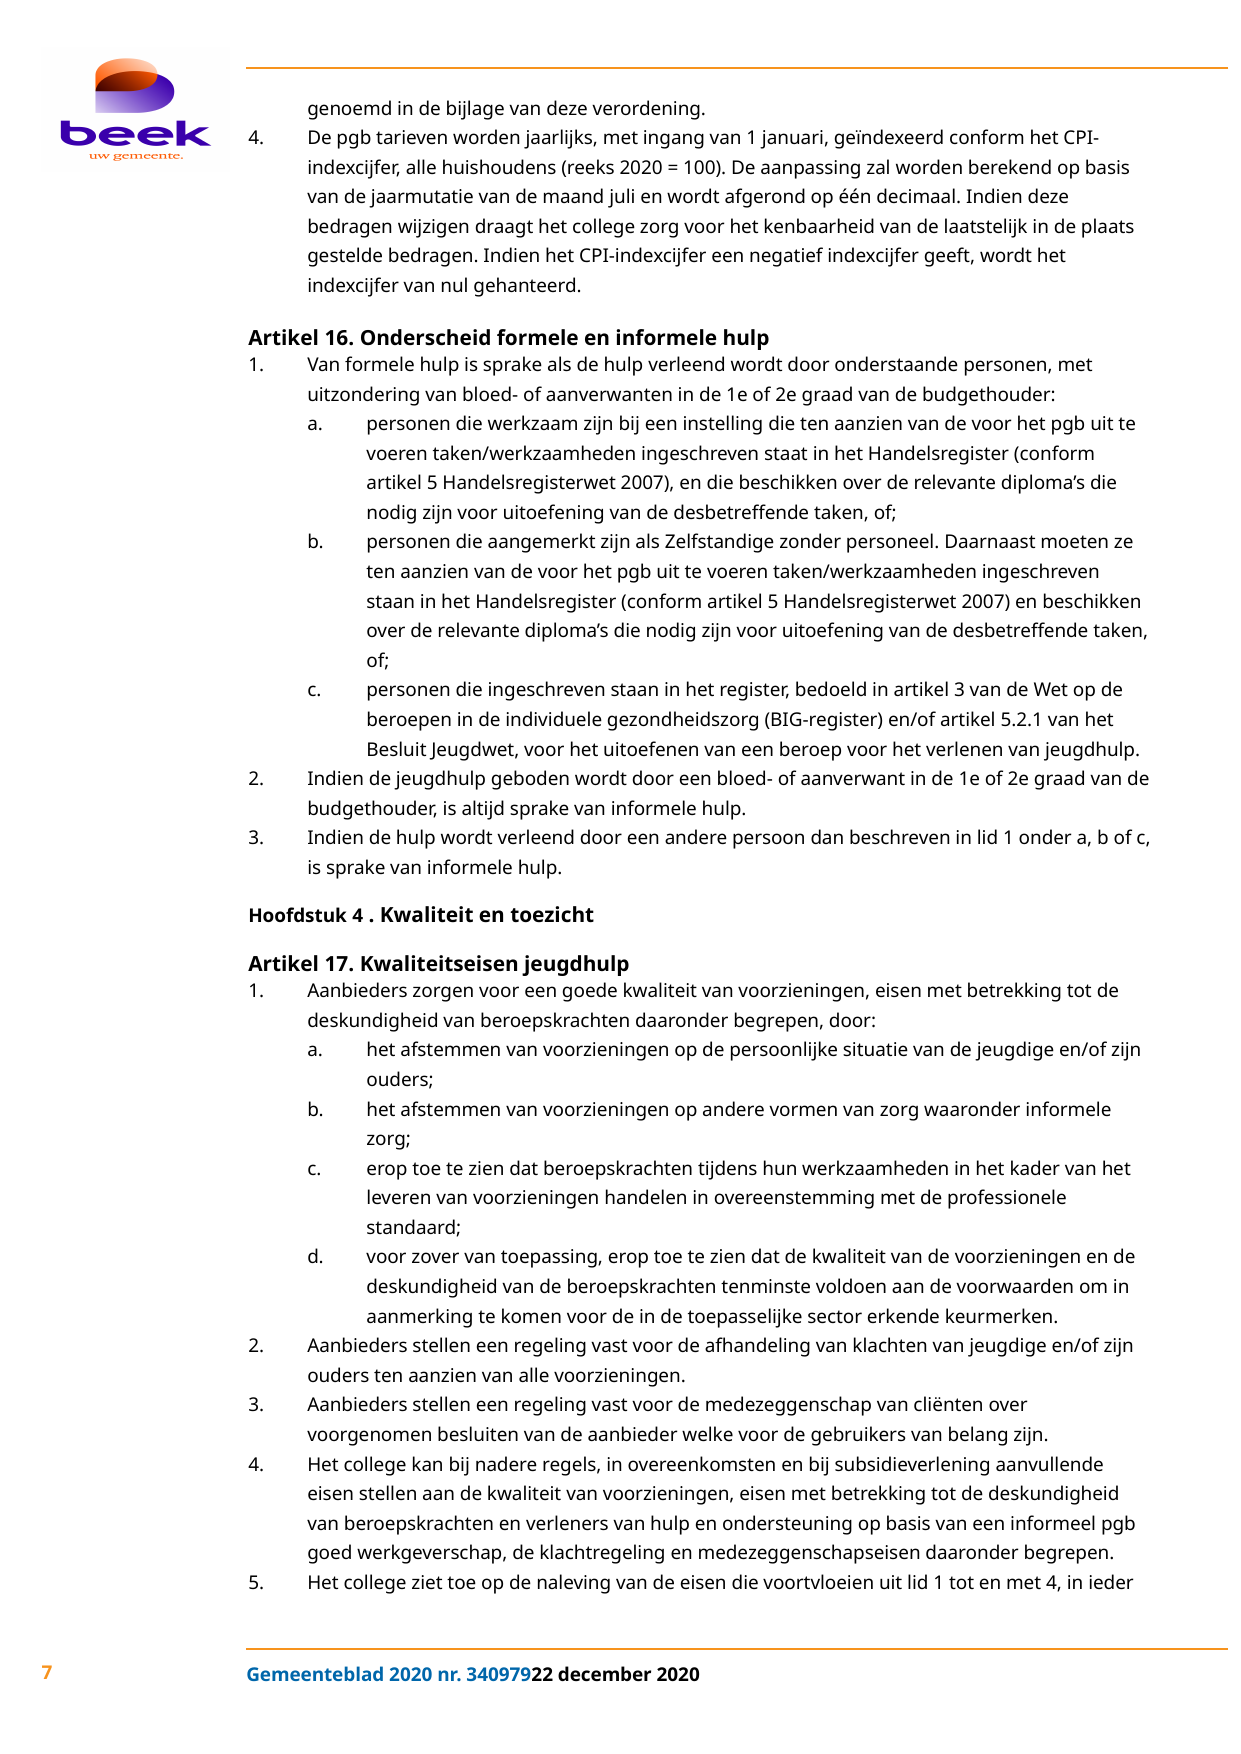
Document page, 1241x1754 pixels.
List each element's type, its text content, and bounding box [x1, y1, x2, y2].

list Aanbieders stellen een regeling vast voor de medezeggenschap van cliënten over voorgenomen besluiten van de aanbieder welke voor de gebruikers van belang zijn. [248, 1392, 1152, 1447]
list Het college kan bij nadere regels, in overeenkomsten en bij subsidieverlening aanvullende eisen stellen aan de kwaliteit van voorzieningen, eisen met betrekking tot de deskundigheid van beroepskrachten en verleners van hulp en ondersteuning op basis van een informeel pgb goed werkgeverschap, de klachtregeling en medezeggenschapseisen daaronder begrepen. [248, 1451, 1152, 1565]
list Aanbieders stellen een regeling vast voor de afhandeling van klachten van jeugdige en/of zijn ouders ten aanzien van alle voorzieningen. [248, 1332, 1152, 1388]
list Aanbieders zorgen voor een goede kwaliteit van voorzieningen, eisen met betrekking tot de deskundigheid van beroepskrachten daaronder begrepen, door: [248, 977, 1152, 1033]
list Van formele hulp is sprake als de hulp verleend wordt door onderstaande personen, met uitzondering van bloed- of aanverwanten in de 1e of 2e graad van de budgethouder: [248, 351, 1152, 406]
list Indien de jeugdhulp geboden wordt door een bloed- of aanverwant in de 1e of 2e graad van de budgethouder, is altijd sprake van informele hulp. [248, 765, 1152, 821]
list erop toe te zien dat beroepskrachten tijdens hun werkzaamheden in het kader van het leveren van voorzieningen handelen in overeenstemming met de professionele standaard; [307, 1155, 1152, 1240]
list het afstemmen van voorzieningen op de persoonlijke situatie van de jeugdige en/of zijn ouders; [307, 1037, 1152, 1092]
list De pgb tarieven worden jaarlijks, met ingang van 1 januari, geïndexeerd conform het CPI-indexcijfer, alle huishoudens (reeks 2020 = 100). De aanpassing zal worden berekend op basis van de jaarmutatie van de maand juli en wordt afgerond op één decimaal. Indien deze bedragen wijzigen draagt het college zorg voor het kenbaarheid van de laatstelijk in de plaats gestelde bedragen. Indien het CPI-indexcijfer een negatief indexcijfer geeft, wordt het indexcijfer van nul gehanteerd. [248, 124, 1152, 298]
list personen die aangemerkt zijn als Zelfstandige zonder personeel. Daarnaast moeten ze ten aanzien van de voor het pgb uit te voeren taken/werkzaamheden ingeschreven staan in het Handelsregister (conform artikel 5 Handelsregisterwet 2007) en beschikken over de relevante diploma’s die nodig zijn voor uitoefening van de desbetreffende taken, of; [307, 529, 1152, 673]
picture [41, 47, 231, 172]
list voor zover van toepassing, erop toe te zien dat de kwaliteit van de voorzieningen en de deskundigheid van de beroepskrachten tenminste voldoen aan de voorwaarden om in aanmerking te komen voor de in de toepasselijke sector erkende keurmerken. [307, 1244, 1152, 1328]
text Artikel 16. Onderscheid formele en informele hulp [248, 323, 1152, 351]
list genoemd in de bijlage van deze verordening. [248, 95, 1152, 121]
text Artikel 17. Kwaliteitseisen jeugdhulp [248, 949, 1152, 977]
list Indien de hulp wordt verleend door een andere persoon dan beschreven in lid 1 onder a, b of c, is sprake van informele hulp. [248, 824, 1152, 880]
list personen die werkzaam zijn bij een instelling die ten aanzien van de voor het pgb uit te voeren taken/werkzaamheden ingeschreven staat in het Handelsregister (conform artikel 5 Handelsregisterwet 2007), en die beschikken over de relevante diploma’s die nodig zijn voor uitoefening van de desbetreffende taken, of; [307, 410, 1152, 525]
list personen die ingeschreven staan in het register, bedoeld in artikel 3 van de Wet op de beroepen in de individuele gezondheidszorg (BIG-register) en/of artikel 5.2.1 van het Besluit Jeugdwet, voor het uitoefenen van een beroep voor het verlenen van jeugdhulp. [307, 677, 1152, 761]
list Het college ziet toe op de naleving van de eisen die voortvloeien uit lid 1 tot en met 4, in ieder [248, 1569, 1152, 1595]
text Hoofdstuk 4 . Kwaliteit en toezicht [248, 900, 1152, 928]
list het afstemmen van voorzieningen op andere vormen van zorg waaronder informele zorg; [307, 1096, 1152, 1151]
